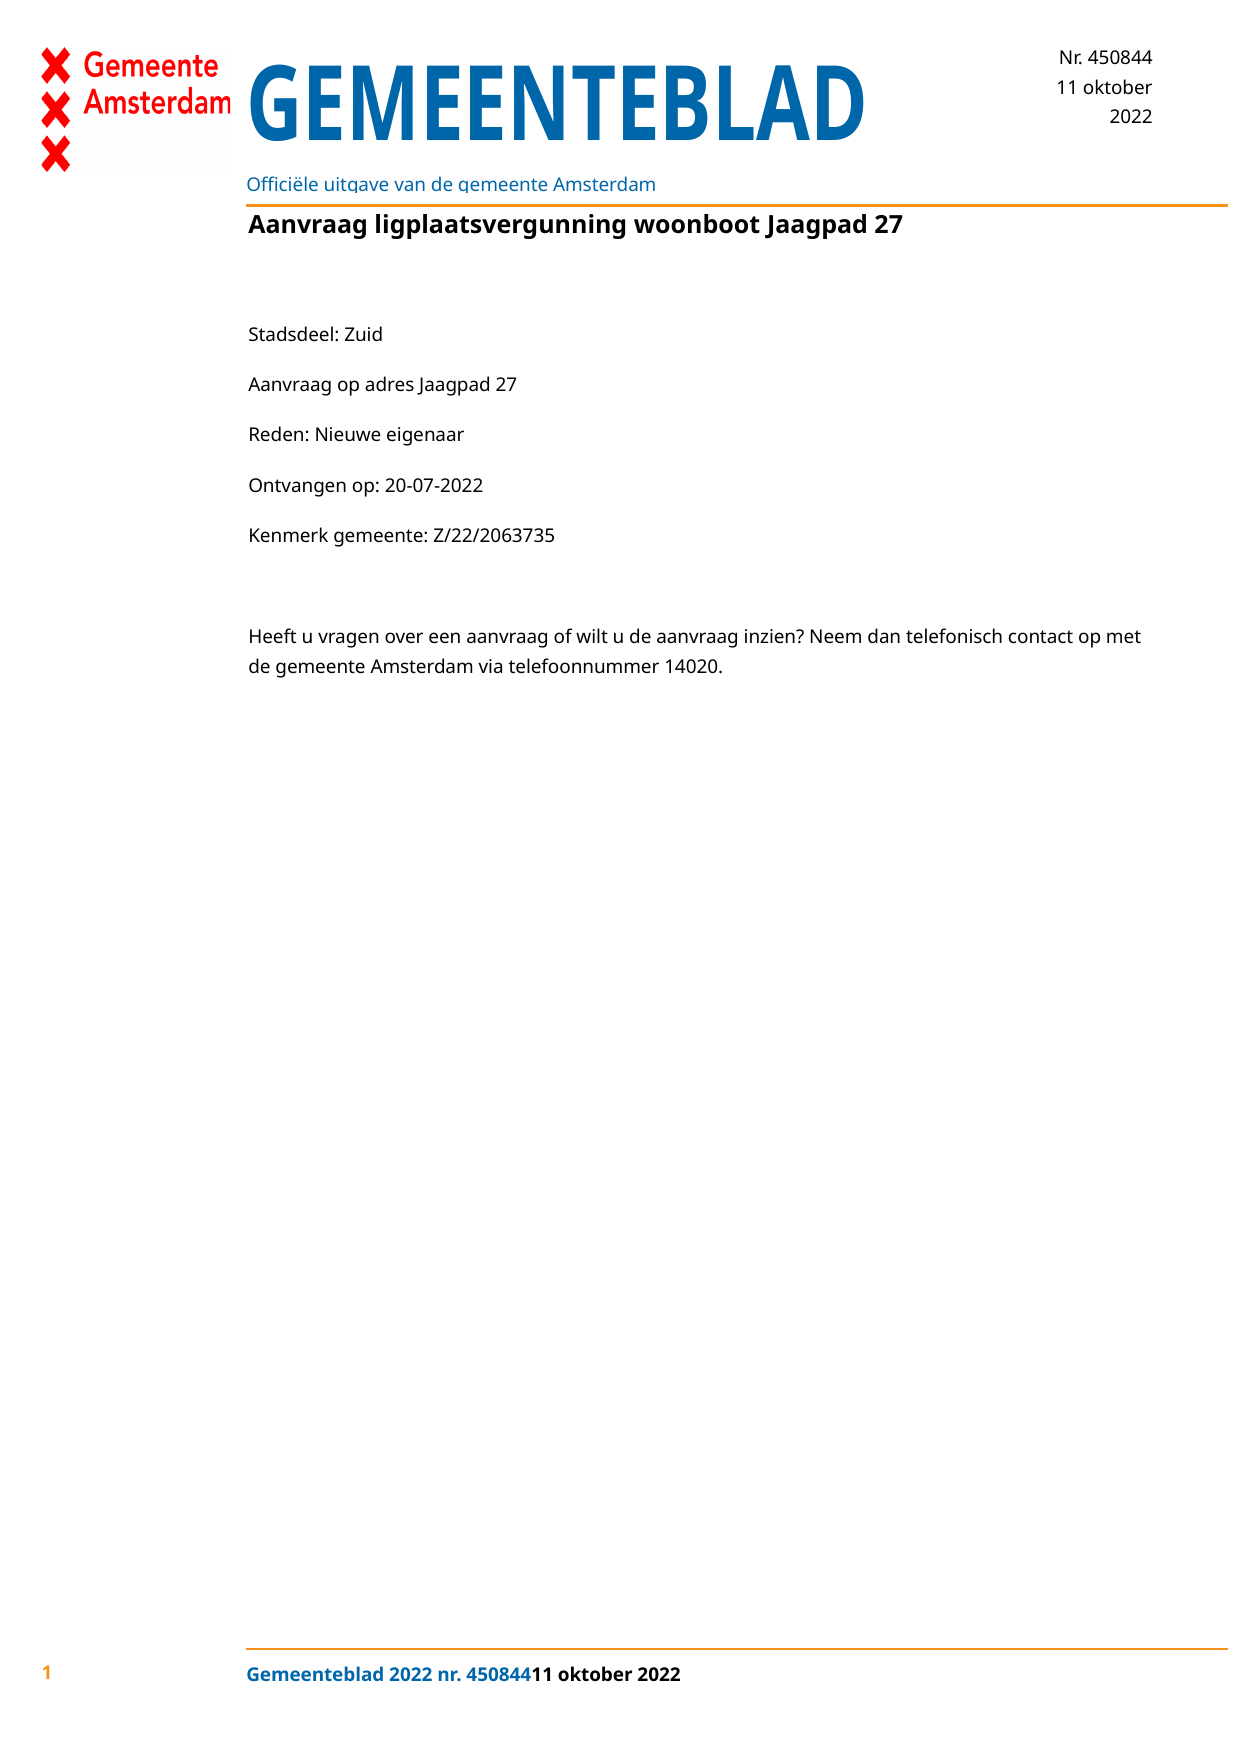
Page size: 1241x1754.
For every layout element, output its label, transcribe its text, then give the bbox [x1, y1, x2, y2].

text Ontvangen op: 20-07-2022 [248, 472, 1152, 498]
picture [41, 47, 231, 172]
text Kenmerk gemeente: Z/22/2063735 [248, 522, 1152, 548]
text Stadsdeel: Zuid [248, 321, 1152, 346]
text Reden: Nieuwe eigenaar [248, 422, 1152, 447]
text Heeft u vragen over een aanvraag of wilt u de aanvraag inzien? Neem dan telefonisch contact op met de gemeente Amsterdam via telefoonnummer 14020. [248, 623, 1152, 678]
text Aanvraag op adres Jaagpad 27 [248, 371, 1152, 397]
text Aanvraag ligplaatsvergunning woonboot Jaagpad 27 [248, 207, 1152, 241]
